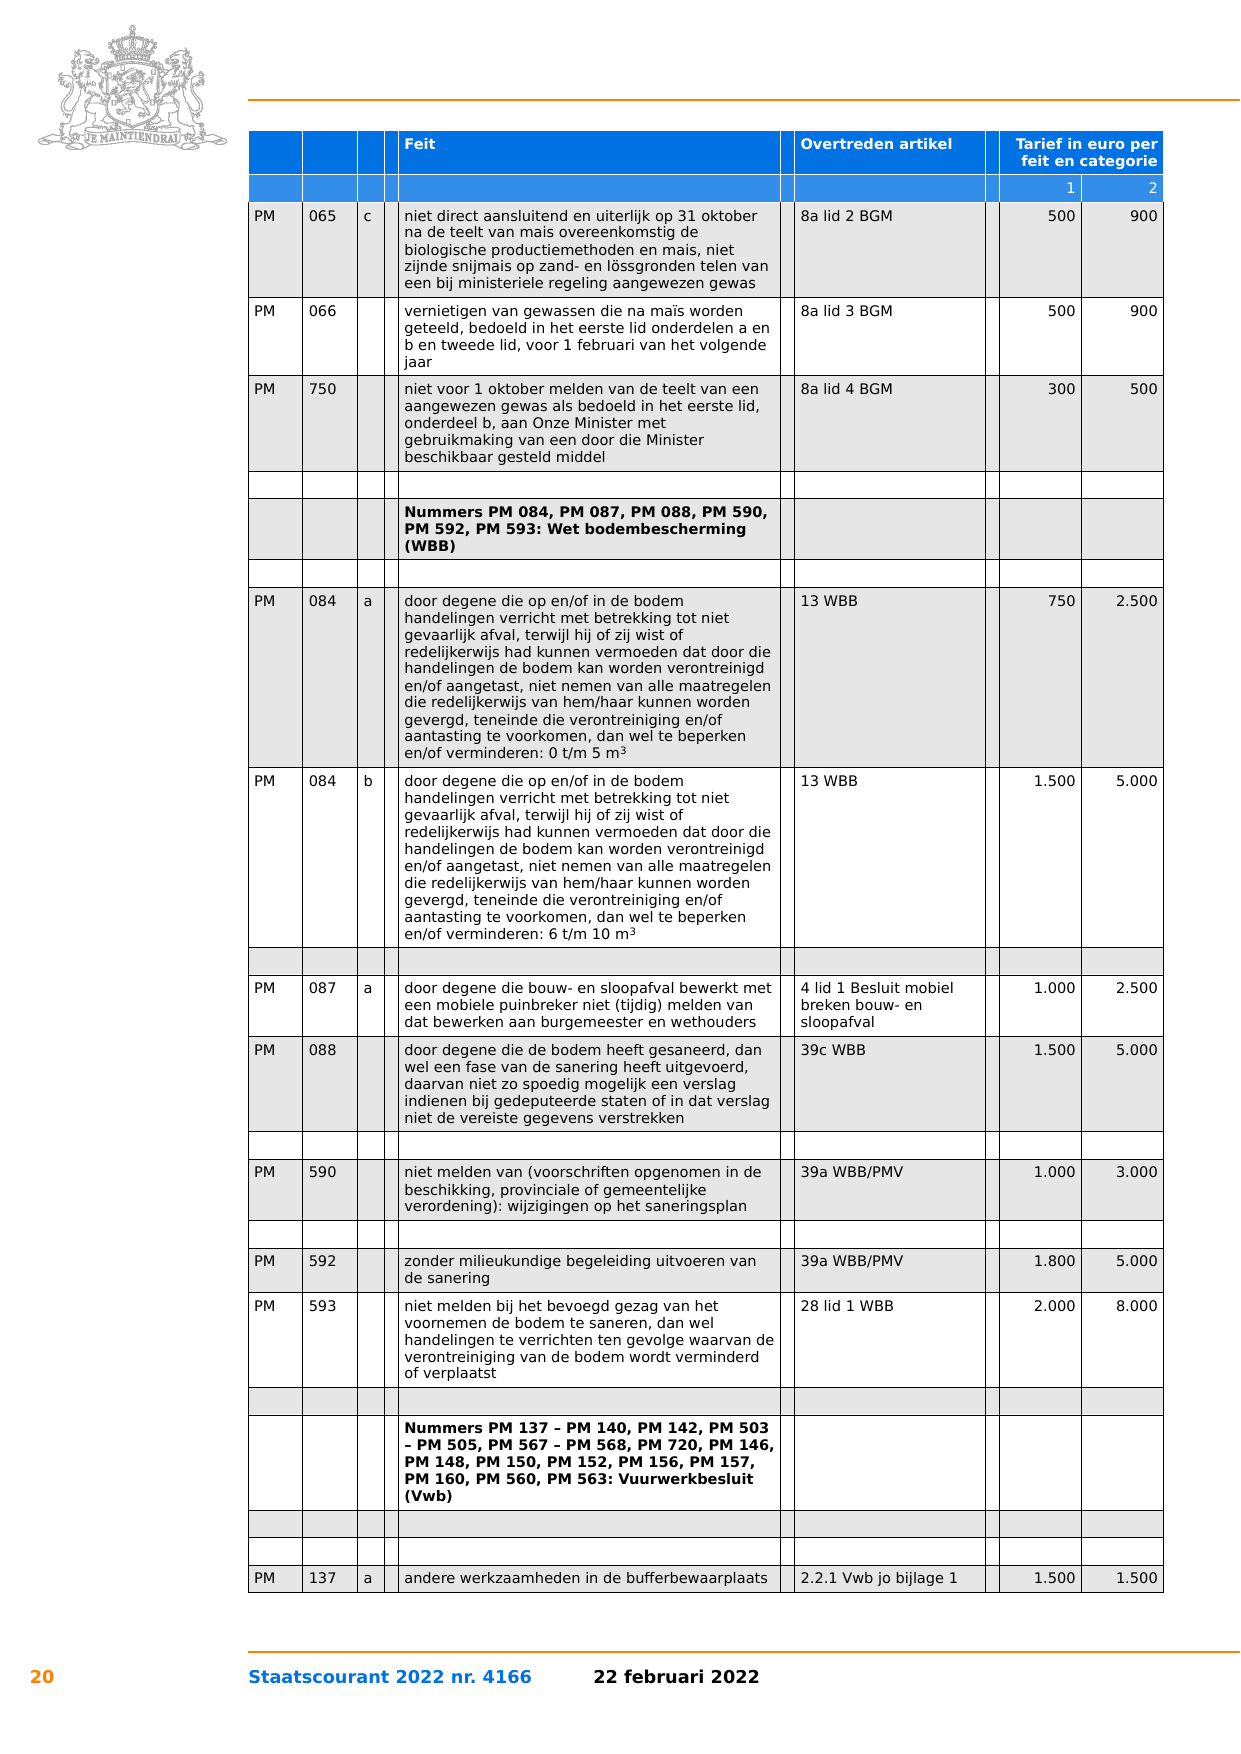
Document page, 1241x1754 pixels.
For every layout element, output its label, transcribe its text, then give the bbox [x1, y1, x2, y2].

table_cell [385, 1160, 398, 1220]
table_cell [986, 499, 999, 559]
table_cell [249, 1132, 302, 1159]
table_cell PM [249, 298, 302, 375]
table_cell [385, 499, 398, 559]
table_cell [385, 1249, 398, 1292]
table_cell 5.000 [1082, 1249, 1163, 1292]
table_cell [399, 560, 780, 587]
table_cell [249, 499, 302, 559]
table_cell [303, 1538, 357, 1564]
table_cell [795, 1416, 985, 1510]
table_cell [781, 472, 794, 498]
table_cell [781, 298, 794, 375]
table_cell 593 [303, 1293, 357, 1387]
table_cell [1082, 472, 1163, 498]
table_cell [795, 1132, 985, 1159]
table_cell [781, 948, 794, 974]
table_cell [1000, 499, 1081, 559]
table_cell [795, 499, 985, 559]
table_cell PM [249, 203, 302, 297]
table_cell [385, 1388, 398, 1414]
table_cell PM [249, 976, 302, 1036]
table_cell [986, 1538, 999, 1564]
table_cell [385, 976, 398, 1036]
table_cell 1.500 [1000, 768, 1081, 947]
table_cell niet melden bij het bevoegd gezag van het voornemen de bodem te saneren, dan wel handelingen te verrichten ten gevolge waarvan de verontreiniging van de bodem wordt verminderd of verplaatst [399, 1293, 780, 1387]
table_cell [986, 203, 999, 297]
table_cell [781, 1221, 794, 1247]
table_cell [385, 203, 398, 297]
table_cell [986, 376, 999, 471]
table_cell [986, 175, 999, 202]
table_cell [781, 1132, 794, 1159]
table_cell 39a WBB/PMV [795, 1160, 985, 1220]
table_cell [1000, 1511, 1081, 1537]
table_cell a [358, 976, 384, 1036]
table_cell [303, 1416, 357, 1510]
table_cell PM [249, 1037, 302, 1131]
table_cell 750 [1000, 588, 1081, 767]
table_cell [249, 948, 302, 974]
table_cell [358, 1160, 384, 1220]
table_cell [1082, 1388, 1163, 1414]
table_cell 1.500 [1000, 1037, 1081, 1131]
table_cell [781, 1388, 794, 1414]
table_cell 2.500 [1082, 976, 1163, 1036]
table_cell [358, 298, 384, 375]
table_cell [358, 1511, 384, 1537]
table_cell [781, 376, 794, 471]
table_cell [986, 1511, 999, 1537]
table_cell 13 WBB [795, 768, 985, 947]
table_cell 1.800 [1000, 1249, 1081, 1292]
table_cell [303, 1511, 357, 1537]
table_cell niet voor 1 oktober melden van de teelt van een aangewezen gewas als bedoeld in het eerste lid, onderdeel b, aan Onze Minister met gebruikmaking van een door die Minister beschikbaar gesteld middel [399, 376, 780, 471]
table_cell [358, 1249, 384, 1292]
table_cell [1000, 1132, 1081, 1159]
table_cell [795, 1221, 985, 1247]
table_cell 500 [1000, 203, 1081, 297]
table_cell 1 [1000, 175, 1081, 202]
table_cell PM [249, 588, 302, 767]
table_cell 1.000 [1000, 1160, 1081, 1220]
table_cell 1.000 [1000, 976, 1081, 1036]
table_cell [358, 1221, 384, 1247]
table_cell [249, 1416, 302, 1510]
table_cell 5.000 [1082, 768, 1163, 947]
table_cell [385, 1132, 398, 1159]
table_cell [1082, 948, 1163, 974]
table_cell [385, 588, 398, 767]
table_cell a [358, 588, 384, 767]
table_cell [249, 175, 302, 202]
table_cell [385, 1511, 398, 1537]
table_cell [303, 499, 357, 559]
table_cell [1000, 948, 1081, 974]
table_cell 137 [303, 1566, 357, 1592]
table_cell [358, 376, 384, 471]
table_cell [303, 175, 357, 202]
table_cell [986, 768, 999, 947]
table_cell [795, 560, 985, 587]
table_cell [781, 175, 794, 202]
table_cell 4 lid 1 Besluit mobiel breken bouw- en sloopafval [795, 976, 985, 1036]
table_cell [781, 560, 794, 587]
table_cell 1.500 [1000, 1566, 1081, 1592]
table_cell [385, 1293, 398, 1387]
table_cell [358, 472, 384, 498]
table_cell [986, 1132, 999, 1159]
table_cell 590 [303, 1160, 357, 1220]
table_cell [249, 1388, 302, 1414]
table_cell [781, 1416, 794, 1510]
table_cell PM [249, 1249, 302, 1292]
table_cell 8.000 [1082, 1293, 1163, 1387]
table_cell door degene die op en/of in de bodem handelingen verricht met betrekking tot niet gevaarlijk afval, terwijl hij of zij wist of redelijkerwijs had kunnen vermoeden dat door die handelingen de bodem kan worden verontreinigd en/of aangetast, niet nemen van alle maatregelen die redelijkerwijs van hem/haar kunnen worden gevergd, teneinde die verontreiniging en/of aantasting te voorkomen, dan wel te beperken en/of verminderen: 6 t/m 10 m3 [399, 768, 780, 947]
table_cell [986, 1416, 999, 1510]
table_cell [781, 1249, 794, 1292]
table_cell 13 WBB [795, 588, 985, 767]
table_cell PM [249, 1293, 302, 1387]
table_cell niet melden van (voorschriften opgenomen in de beschikking, provinciale of gemeentelijke verordening): wijzigingen op het saneringsplan [399, 1160, 780, 1220]
table_cell 084 [303, 588, 357, 767]
table_cell [1000, 472, 1081, 498]
table_cell [358, 1538, 384, 1564]
table_cell [249, 472, 302, 498]
table_cell [358, 1132, 384, 1159]
table_cell [385, 560, 398, 587]
table_cell [303, 1221, 357, 1247]
table_cell [399, 948, 780, 974]
table_cell [385, 1566, 398, 1592]
table_cell [399, 175, 780, 202]
table_cell PM [249, 376, 302, 471]
picture [38, 25, 227, 150]
table_cell [781, 1566, 794, 1592]
table_cell [781, 1293, 794, 1387]
table_cell [385, 768, 398, 947]
table_cell [399, 472, 780, 498]
table_cell [385, 298, 398, 375]
table_cell PM [249, 1566, 302, 1592]
table_cell zonder milieukundige begeleiding uitvoeren van de sanering [399, 1249, 780, 1292]
table_cell 8a lid 4 BGM [795, 376, 985, 471]
table_cell [1082, 1132, 1163, 1159]
table_cell 2 [1082, 175, 1163, 202]
table_cell [986, 472, 999, 498]
table_cell [986, 1160, 999, 1220]
table_cell 087 [303, 976, 357, 1036]
table_cell Nummers PM 137 – PM 140, PM 142, PM 503 – PM 505, PM 567 – PM 568, PM 720, PM 146, PM 148, PM 150, PM 152, PM 156, PM 157, PM 160, PM 560, PM 563: Vuurwerkbesluit (Vwb) [399, 1416, 780, 1510]
table_cell [358, 1416, 384, 1510]
table_cell [399, 1538, 780, 1564]
table_cell 2.2.1 Vwb jo bijlage 1 [795, 1566, 985, 1592]
table_cell [358, 1037, 384, 1131]
table_cell [795, 1511, 985, 1537]
table_cell 39a WBB/PMV [795, 1249, 985, 1292]
table_cell [1082, 1416, 1163, 1510]
table_cell [385, 472, 398, 498]
table_cell door degene die bouw- en sloopafval bewerkt met een mobiele puinbreker niet (tijdig) melden van dat bewerken aan burgemeester en wethouders [399, 976, 780, 1036]
table_cell PM [249, 768, 302, 947]
table_cell [358, 1293, 384, 1387]
table_cell [795, 948, 985, 974]
table_cell [781, 499, 794, 559]
table_cell [249, 1538, 302, 1564]
table_header [303, 131, 357, 174]
table_cell [986, 1293, 999, 1387]
table_cell [358, 1388, 384, 1414]
table_cell [385, 1221, 398, 1247]
table_cell [986, 588, 999, 767]
table_cell [986, 1249, 999, 1292]
table_cell a [358, 1566, 384, 1592]
table_cell 8a lid 2 BGM [795, 203, 985, 297]
table_cell [781, 1037, 794, 1131]
table_cell [795, 472, 985, 498]
table_cell [781, 588, 794, 767]
table_cell [1082, 1538, 1163, 1564]
table_cell 8a lid 3 BGM [795, 298, 985, 375]
table_cell [399, 1388, 780, 1414]
table_cell 088 [303, 1037, 357, 1131]
table_cell 300 [1000, 376, 1081, 471]
table_cell [986, 298, 999, 375]
table_cell [385, 175, 398, 202]
table_cell [358, 175, 384, 202]
table_cell 084 [303, 768, 357, 947]
table_cell [385, 376, 398, 471]
table_cell 2.500 [1082, 588, 1163, 767]
table_cell [781, 976, 794, 1036]
table_header [385, 131, 398, 174]
table_cell [399, 1221, 780, 1247]
table_cell [986, 560, 999, 587]
table_cell [781, 1538, 794, 1564]
table_cell [358, 560, 384, 587]
table_header Feit [399, 131, 780, 174]
table_cell 900 [1082, 298, 1163, 375]
table_header Tarief in euro per feit en categorie [1000, 131, 1163, 174]
table_cell [986, 976, 999, 1036]
table_cell [986, 1221, 999, 1247]
table_cell [303, 948, 357, 974]
table_cell [986, 1566, 999, 1592]
table_cell [795, 175, 985, 202]
table_cell [399, 1132, 780, 1159]
table_cell [249, 1221, 302, 1247]
table_cell [303, 1388, 357, 1414]
table_cell [303, 1132, 357, 1159]
table_cell 1.500 [1082, 1566, 1163, 1592]
table_cell 500 [1082, 376, 1163, 471]
table_cell [781, 1160, 794, 1220]
table_cell [303, 560, 357, 587]
table_cell [986, 948, 999, 974]
table_cell [385, 948, 398, 974]
table_cell 500 [1000, 298, 1081, 375]
table_cell [358, 948, 384, 974]
table_cell c [358, 203, 384, 297]
table_cell [303, 472, 357, 498]
table_cell [986, 1388, 999, 1414]
table_cell [385, 1037, 398, 1131]
table_cell [1000, 1538, 1081, 1564]
table_cell 39c WBB [795, 1037, 985, 1131]
table_cell b [358, 768, 384, 947]
table_cell [781, 203, 794, 297]
table_header [358, 131, 384, 174]
table_cell andere werkzaamheden in de bufferbewaarplaats [399, 1566, 780, 1592]
table_cell 592 [303, 1249, 357, 1292]
table_cell door degene die de bodem heeft gesaneerd, dan wel een fase van de sanering heeft uitgevoerd, daarvan niet zo spoedig mogelijk een verslag indienen bij gedeputeerde staten of in dat verslag niet de vereiste gegevens verstrekken [399, 1037, 780, 1131]
table_cell [249, 560, 302, 587]
table_cell [399, 1511, 780, 1537]
table_cell [1000, 1221, 1081, 1247]
table_cell PM [249, 1160, 302, 1220]
table_cell [1000, 1388, 1081, 1414]
table_cell 5.000 [1082, 1037, 1163, 1131]
table_cell [986, 1037, 999, 1131]
table_cell [1082, 1511, 1163, 1537]
table_cell 3.000 [1082, 1160, 1163, 1220]
table_cell 750 [303, 376, 357, 471]
table_cell 900 [1082, 203, 1163, 297]
table_cell [1082, 499, 1163, 559]
table_cell [1082, 1221, 1163, 1247]
table_cell 2.000 [1000, 1293, 1081, 1387]
table_cell [385, 1416, 398, 1510]
table_cell [249, 1511, 302, 1537]
table_cell [1000, 1416, 1081, 1510]
table_cell niet direct aansluitend en uiterlijk op 31 oktober na de teelt van mais overeenkomstig de biologische productiemethoden en mais, niet zijnde snijmais op zand- en lössgronden telen van een bij ministeriele regeling aangewezen gewas [399, 203, 780, 297]
table_cell [385, 1538, 398, 1564]
table_cell [1082, 560, 1163, 587]
table_cell 28 lid 1 WBB [795, 1293, 985, 1387]
table_header Overtreden artikel [795, 131, 985, 174]
table_cell [795, 1538, 985, 1564]
table_cell [781, 768, 794, 947]
table_cell [781, 1511, 794, 1537]
table_cell [795, 1388, 985, 1414]
table_cell [1000, 560, 1081, 587]
table_header [986, 131, 999, 174]
table_cell Nummers PM 084, PM 087, PM 088, PM 590, PM 592, PM 593: Wet bodembescherming (WBB) [399, 499, 780, 559]
table_cell 065 [303, 203, 357, 297]
table_cell 066 [303, 298, 357, 375]
table_cell door degene die op en/of in de bodem handelingen verricht met betrekking tot niet gevaarlijk afval, terwijl hij of zij wist of redelijkerwijs had kunnen vermoeden dat door die handelingen de bodem kan worden verontreinigd en/of aangetast, niet nemen van alle maatregelen die redelijkerwijs van hem/haar kunnen worden gevergd, teneinde die verontreiniging en/of aantasting te voorkomen, dan wel te beperken en/of verminderen: 0 t/m 5 m3 [399, 588, 780, 767]
table_header [781, 131, 794, 174]
table_header [249, 131, 302, 174]
table_cell [358, 499, 384, 559]
table_cell vernietigen van gewassen die na maïs worden geteeld, bedoeld in het eerste lid onderdelen a en b en tweede lid, voor 1 februari van het volgende jaar [399, 298, 780, 375]
